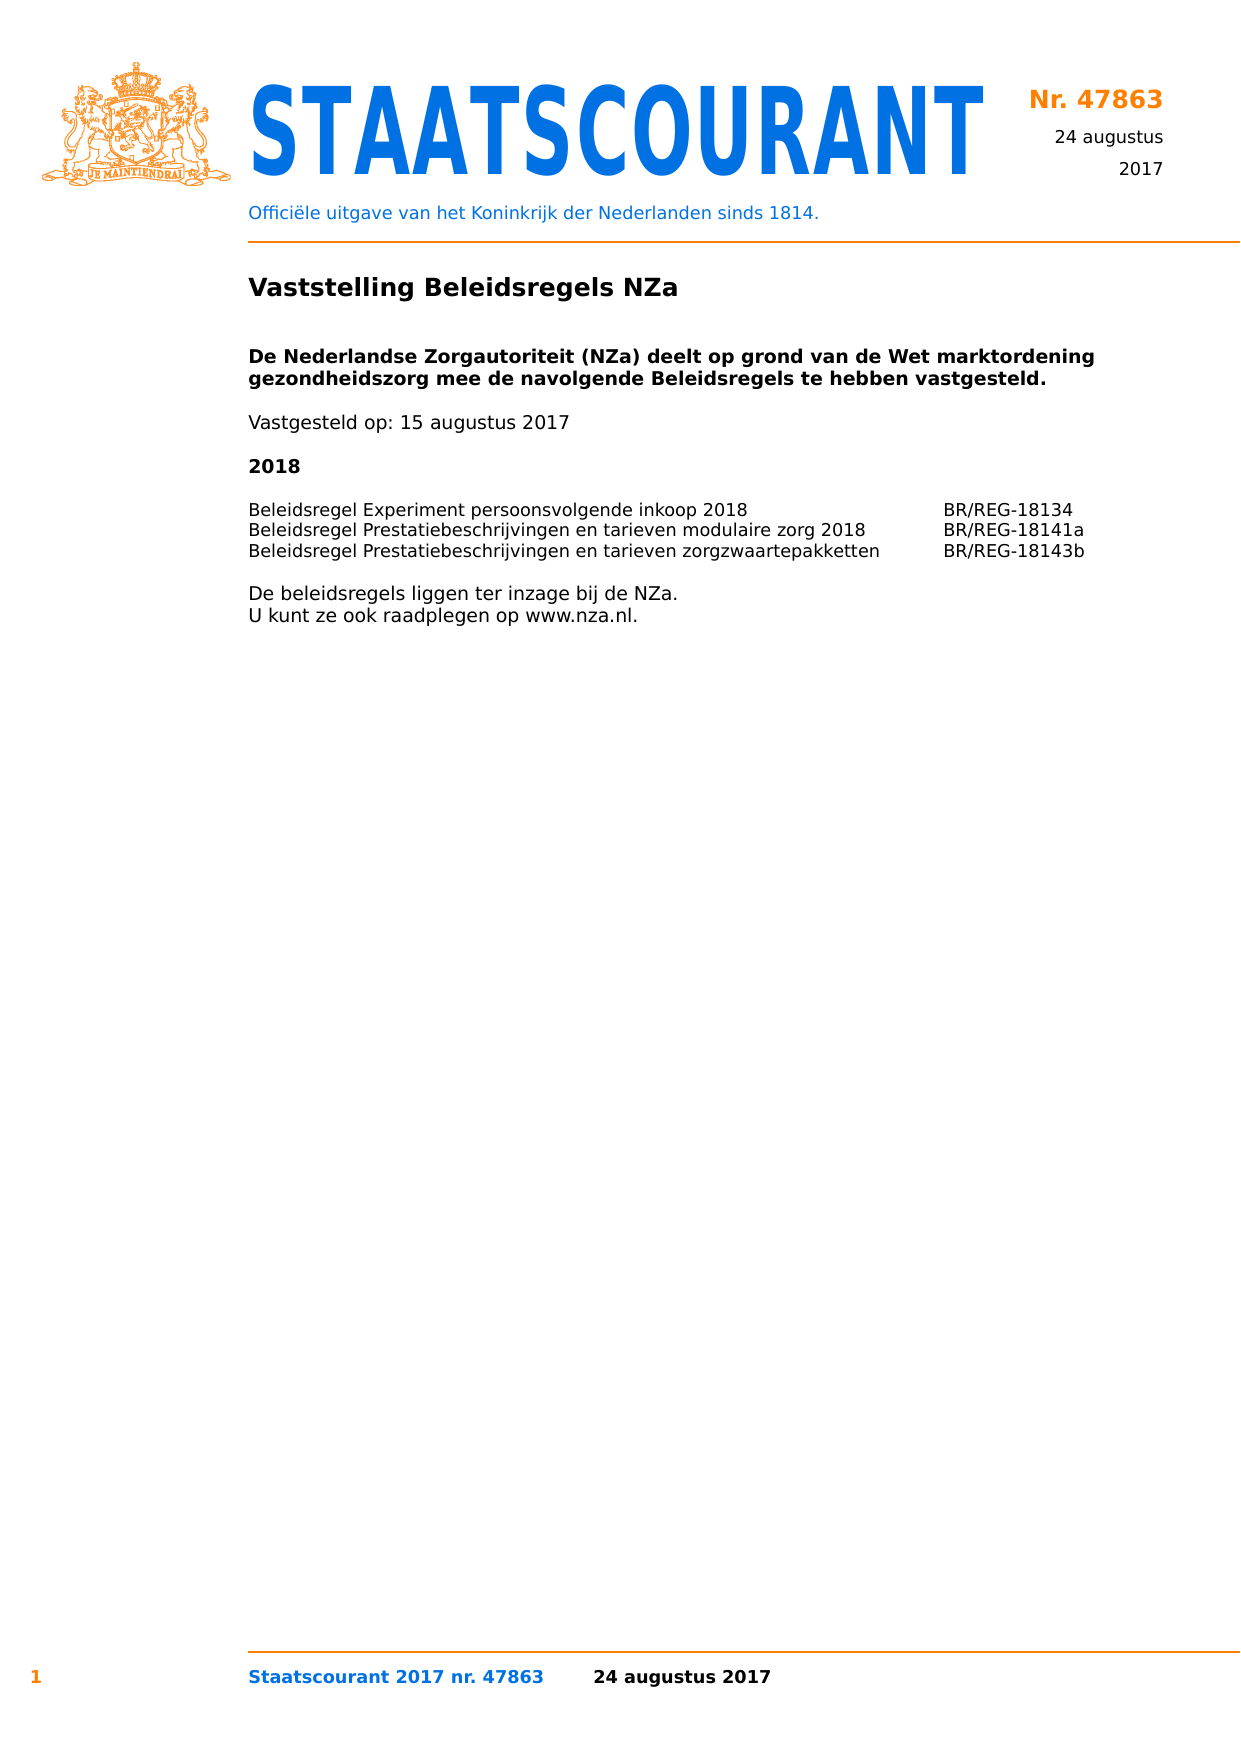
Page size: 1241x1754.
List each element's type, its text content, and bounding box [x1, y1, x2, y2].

table_header [25, 62, 248, 241]
table_cell 24 augustus [998, 121, 1240, 153]
table_header Nr. 47863 [998, 62, 1240, 121]
table_cell BR/REG-18141a [937, 520, 1163, 541]
table_header BR/REG-18134 [937, 500, 1163, 520]
text 2018 [248, 456, 1163, 478]
picture [41, 62, 231, 186]
text U kunt ze ook raadplegen op www.nza.nl. [248, 605, 1163, 627]
table_cell 2017 [998, 153, 1240, 203]
table_cell Beleidsregel Prestatiebeschrijvingen en tarieven modulaire zorg 2018 [248, 520, 937, 541]
text De beleidsregels liggen ter inzage bij de NZa. [248, 583, 1163, 605]
table_header Beleidsregel Experiment persoonsvolgende inkoop 2018 [248, 500, 937, 520]
table_header STAATSCOURANT [248, 62, 998, 203]
text De Nederlandse Zorgautoriteit (NZa) deelt op grond van de Wet marktordening gezondheidszorg mee de navolgende Beleidsregels te hebben vastgesteld. [248, 346, 1163, 390]
text Vastgesteld op: 15 augustus 2017 [248, 412, 1163, 434]
table_cell Beleidsregel Prestatiebeschrijvingen en tarieven zorgzwaartepakketten [248, 541, 937, 561]
table_cell BR/REG-18143b [937, 541, 1163, 561]
subtitle Vaststelling Beleidsregels NZa [248, 273, 1163, 302]
table_cell Officiële uitgave van het Koninkrijk der Nederlanden sinds 1814. [248, 203, 1240, 241]
